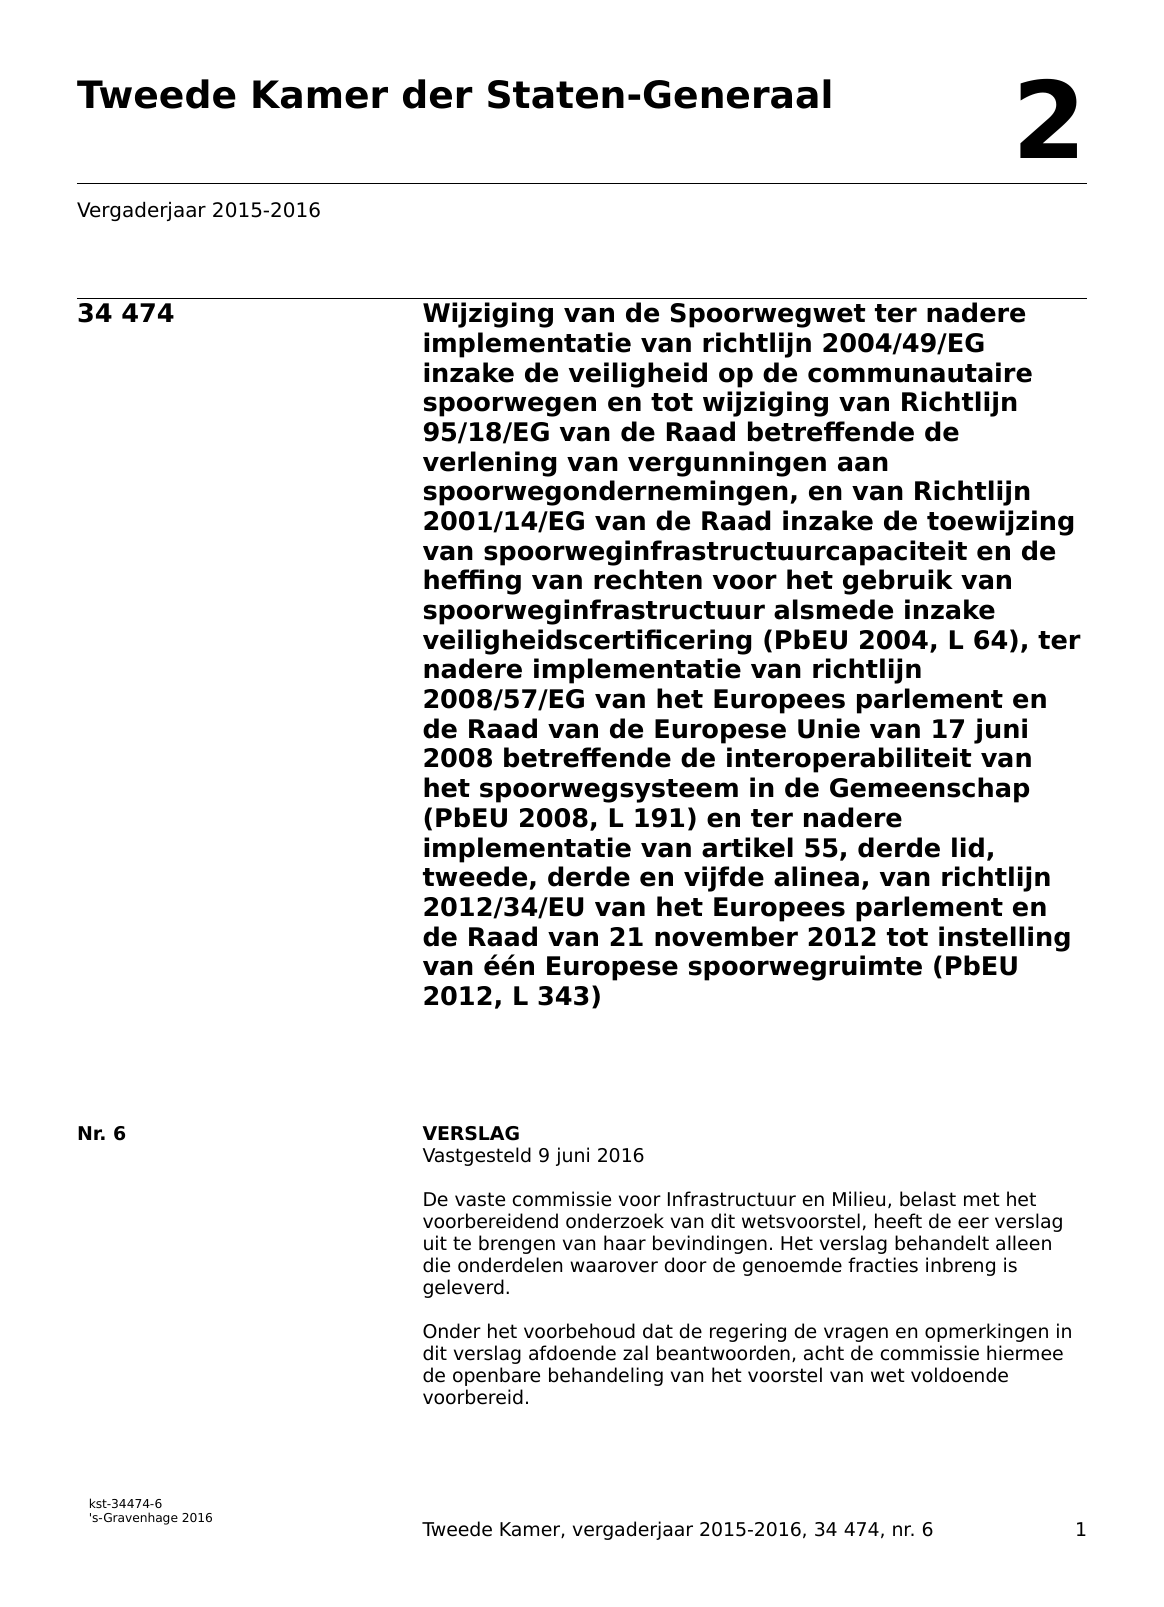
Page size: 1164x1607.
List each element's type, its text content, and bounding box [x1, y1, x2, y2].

table_header 2 [886, 59, 1087, 183]
table_cell Vergaderjaar 2015-2016 [77, 184, 1087, 298]
text De vaste commissie voor Infrastructuur en Milieu, belast met het voorbereidend onderzoek van dit wetsvoorstel, heeft de eer verslag uit te brengen van haar bevindingen. Het verslag behandelt alleen die onderdelen waarover door de genoemde fracties inbreng is geleverd. [422, 1189, 1087, 1298]
text Vastgesteld 9 juni 2016 [422, 1144, 1087, 1166]
text Onder het voorbehoud dat de regering de vragen en opmerkingen in dit verslag afdoende zal beantwoorden, acht de commissie hiermee de openbare behandeling van het voorstel van wet voldoende voorbereid. [422, 1321, 1087, 1409]
table_header Tweede Kamer der Staten-Generaal [77, 59, 886, 183]
text kst-34474-6 [88, 1497, 323, 1511]
subtitle 34 474 Wijziging van de Spoorwegwet ter nadere implementatie van richtlijn 2004/49/EG inzake de veiligheid op de communautaire spoorwegen en tot wijziging van Richtlijn 95/18/EG van de Raad betreffende de verlening van vergunningen aan spoorwegondernemingen, en van Richtlijn 2001/14/EG van de Raad inzake de toewijzing van spoorweginfrastructuurcapaciteit en de heffing van rechten voor het gebruik van spoorweginfrastructuur alsmede inzake veiligheidscertificering (PbEU 2004, L 64), ter nadere implementatie van richtlijn 2008/57/EG van het Europees parlement en de Raad van de Europese Unie van 17 juni 2008 betreffende de interoperabiliteit van het spoorwegsysteem in de Gemeenschap (PbEU 2008, L 191) en ter nadere implementatie van artikel 55, derde lid, tweede, derde en vijfde alinea, van richtlijn 2012/34/EU van het Europees parlement en de Raad van 21 november 2012 tot instelling van één Europese spoorwegruimte (PbEU 2012, L 343) [77, 299, 1087, 1011]
subtitle Nr. 6 VERSLAG [77, 1122, 1087, 1144]
text 's-Gravenhage 2016 [88, 1511, 323, 1525]
